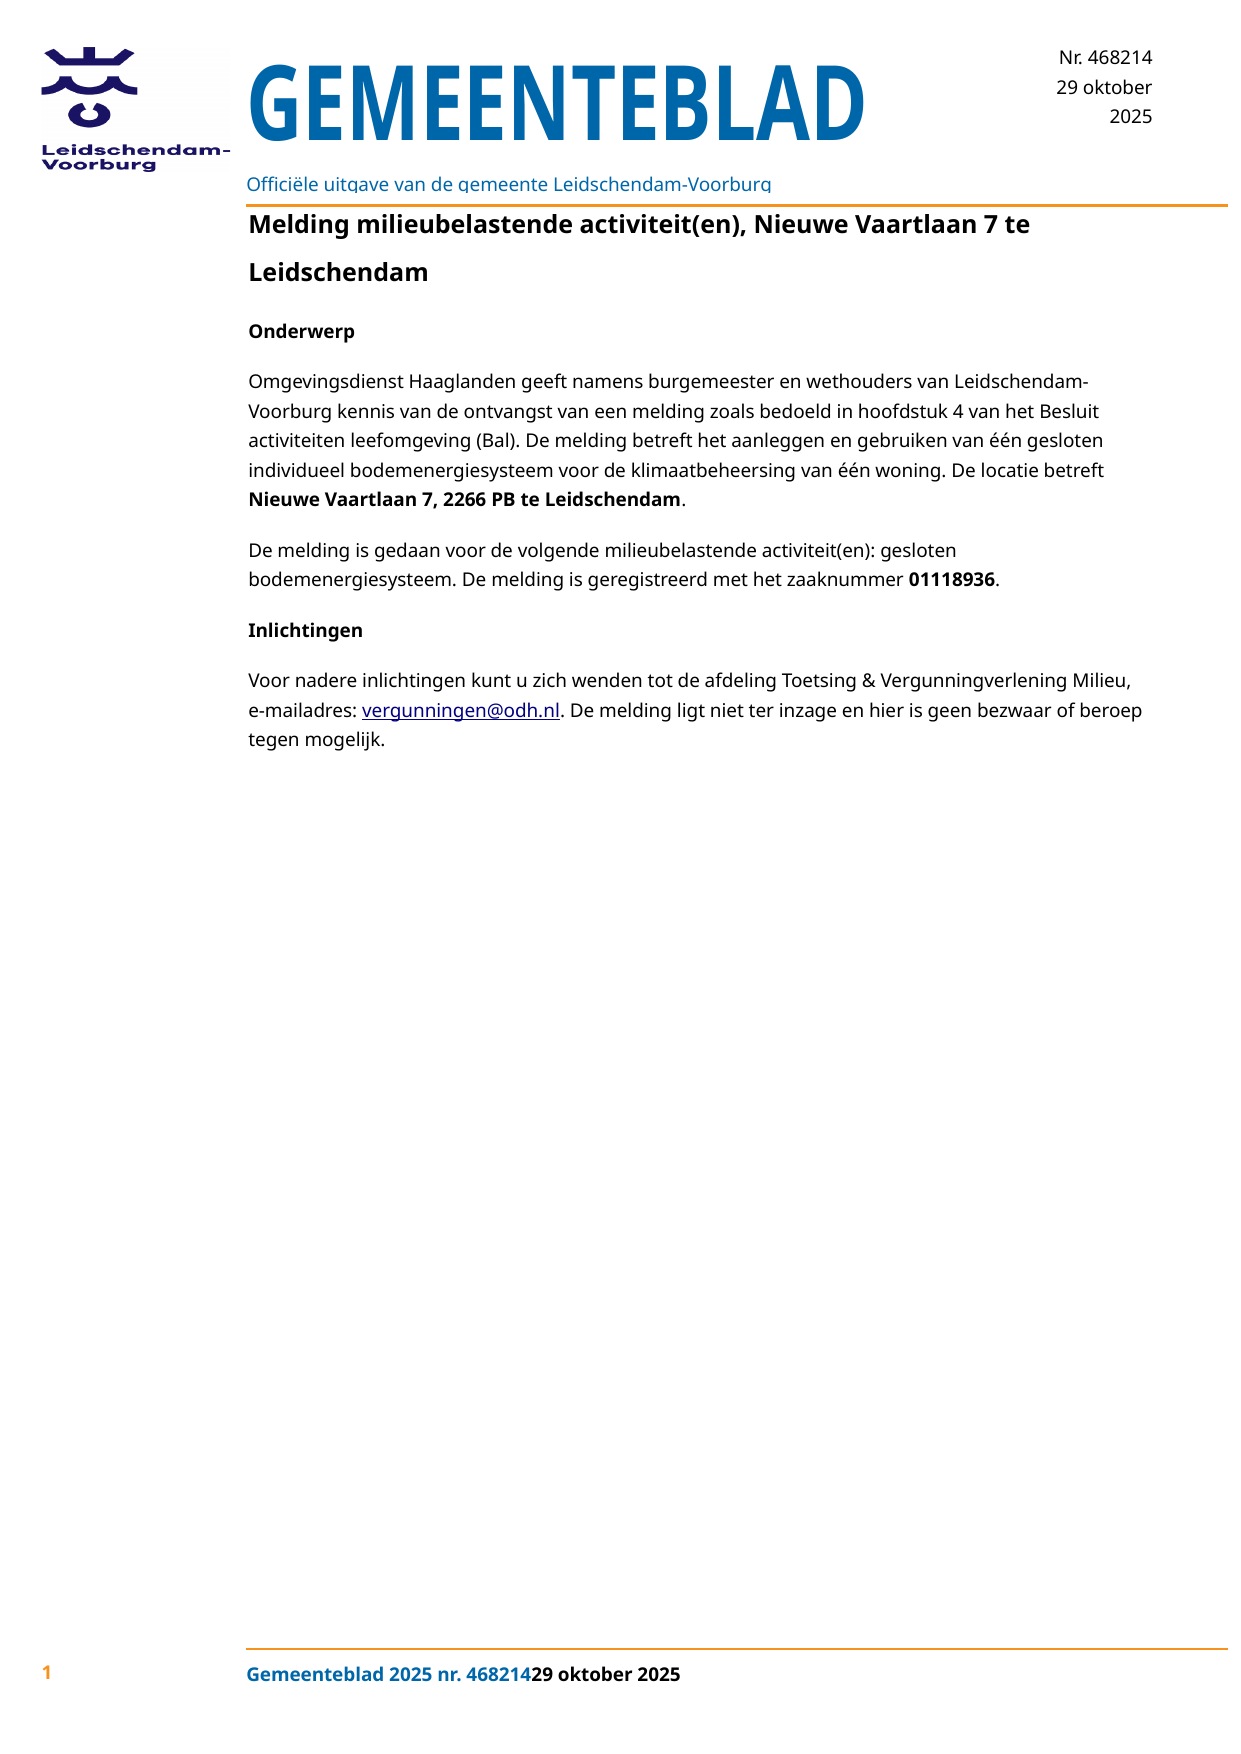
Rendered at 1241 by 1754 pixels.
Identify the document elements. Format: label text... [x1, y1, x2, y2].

picture [41, 47, 231, 172]
text Inlichtingen [248, 617, 1152, 643]
text De melding is gedaan voor de volgende milieubelastende activiteit(en): gesloten bodemenergiesysteem. De melding is geregistreerd met het zaaknummer 01118936. [248, 537, 1152, 592]
text Onderwerp [248, 318, 1152, 344]
text Omgevingsdienst Haaglanden geeft namens burgemeester en wethouders van Leidschendam-Voorburg kennis van de ontvangst van een melding zoals bedoeld in hoofdstuk 4 van het Besluit activiteiten leefomgeving (Bal). De melding betreft het aanleggen en gebruiken van één gesloten individueel bodemenergiesysteem voor de klimaatbeheersing van één woning. De locatie betreft Nieuwe Vaartlaan 7, 2266 PB te Leidschendam. [248, 368, 1152, 512]
text Melding milieubelastende activiteit(en), Nieuwe Vaartlaan 7 te Leidschendam [248, 207, 1152, 288]
text Voor nadere inlichtingen kunt u zich wenden tot de afdeling Toetsing & Vergunningverlening Milieu, e-mailadres: vergunningen@odh.nl. De melding ligt niet ter inzage en hier is geen bezwaar of beroep tegen mogelijk. [248, 667, 1152, 752]
